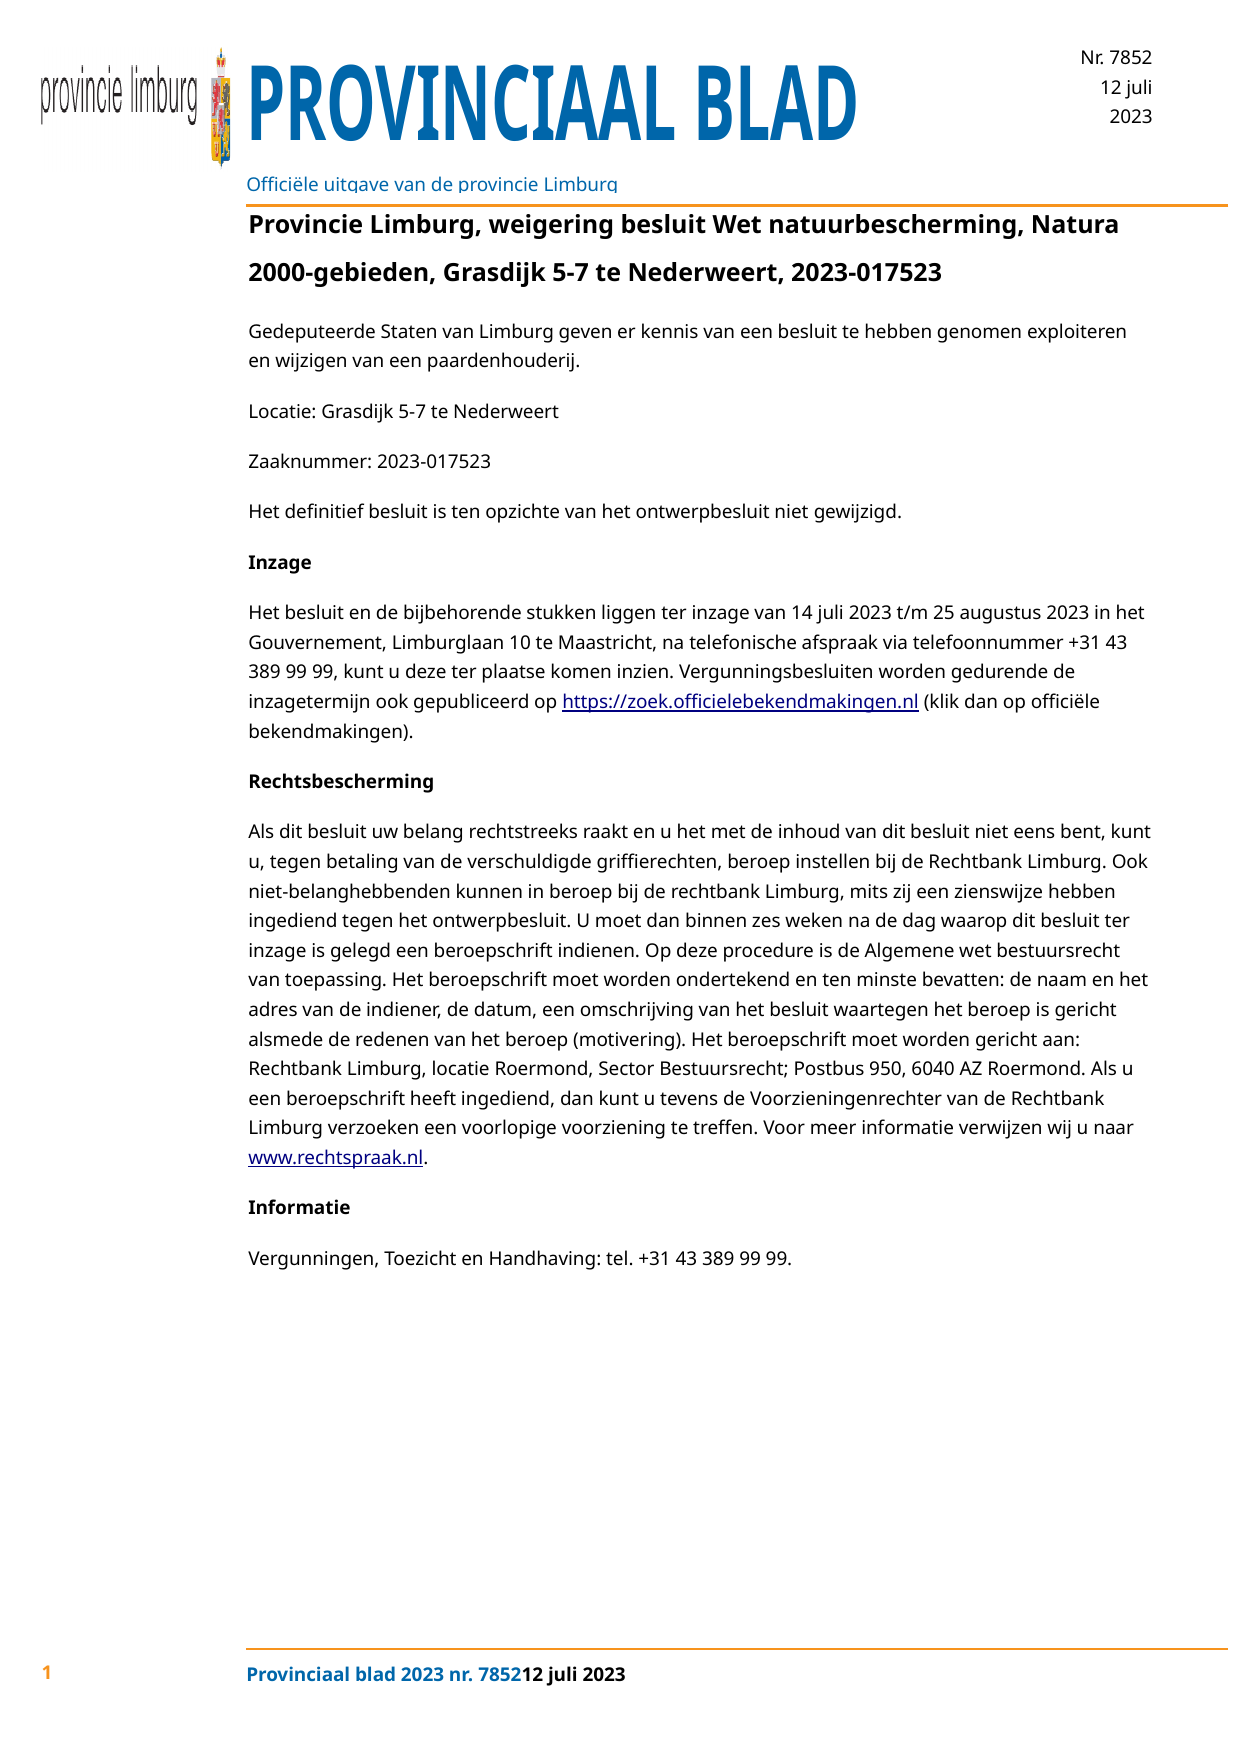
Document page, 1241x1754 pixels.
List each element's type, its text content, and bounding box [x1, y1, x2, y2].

text Inzage [248, 549, 1152, 575]
text Vergunningen, Toezicht en Handhaving: tel. +31 43 389 99 99. [248, 1245, 1152, 1271]
picture [41, 47, 231, 172]
text Het besluit en de bijbehorende stukken liggen ter inzage van 14 juli 2023 t/m 25 augustus 2023 in het Gouvernement, Limburglaan 10 te Maastricht, na telefonische afspraak via telefoonnummer +31 43 389 99 99, kunt u deze ter plaatse komen inzien. Vergunningsbesluiten worden gedurende de inzagetermijn ook gepubliceerd op https://zoek.officielebekendmakingen.nl (klik dan op officiële bekendmakingen). [248, 599, 1152, 744]
text Informatie [248, 1194, 1152, 1220]
text Locatie: Grasdijk 5-7 te Nederweert [248, 398, 1152, 424]
text Zaaknummer: 2023-017523 [248, 448, 1152, 474]
text Rechtsbescherming [248, 768, 1152, 794]
text Als dit besluit uw belang rechtstreeks raakt en u het met de inhoud van dit besluit niet eens bent, kunt u, tegen betaling van de verschuldigde griffierechten, beroep instellen bij de Rechtbank Limburg. Ook niet-belanghebbenden kunnen in beroep bij de rechtbank Limburg, mits zij een zienswijze hebben ingediend tegen het ontwerpbesluit. U moet dan binnen zes weken na de dag waarop dit besluit ter inzage is gelegd een beroepschrift indienen. Op deze procedure is de Algemene wet bestuursrecht van toepassing. Het beroepschrift moet worden ondertekend en ten minste bevatten: de naam en het adres van de indiener, de datum, een omschrijving van het besluit waartegen het beroep is gericht alsmede de redenen van het beroep (motivering). Het beroepschrift moet worden gericht aan: Rechtbank Limburg, locatie Roermond, Sector Bestuursrecht; Postbus 950, 6040 AZ Roermond. Als u een beroepschrift heeft ingediend, dan kunt u tevens de Voorzieningenrechter van de Rechtbank Limburg verzoeken een voorlopige voorziening te treffen. Voor meer informatie verwijzen wij u naar www.rechtspraak.nl. [248, 819, 1152, 1170]
text Het definitief besluit is ten opzichte van het ontwerpbesluit niet gewijzigd. [248, 499, 1152, 524]
text Gedeputeerde Staten van Limburg geven er kennis van een besluit te hebben genomen exploiteren en wijzigen van een paardenhouderij. [248, 318, 1152, 373]
text Provincie Limburg, weigering besluit Wet natuurbescherming, Natura 2000-gebieden, Grasdijk 5-7 te Nederweert, 2023-017523 [248, 207, 1152, 288]
